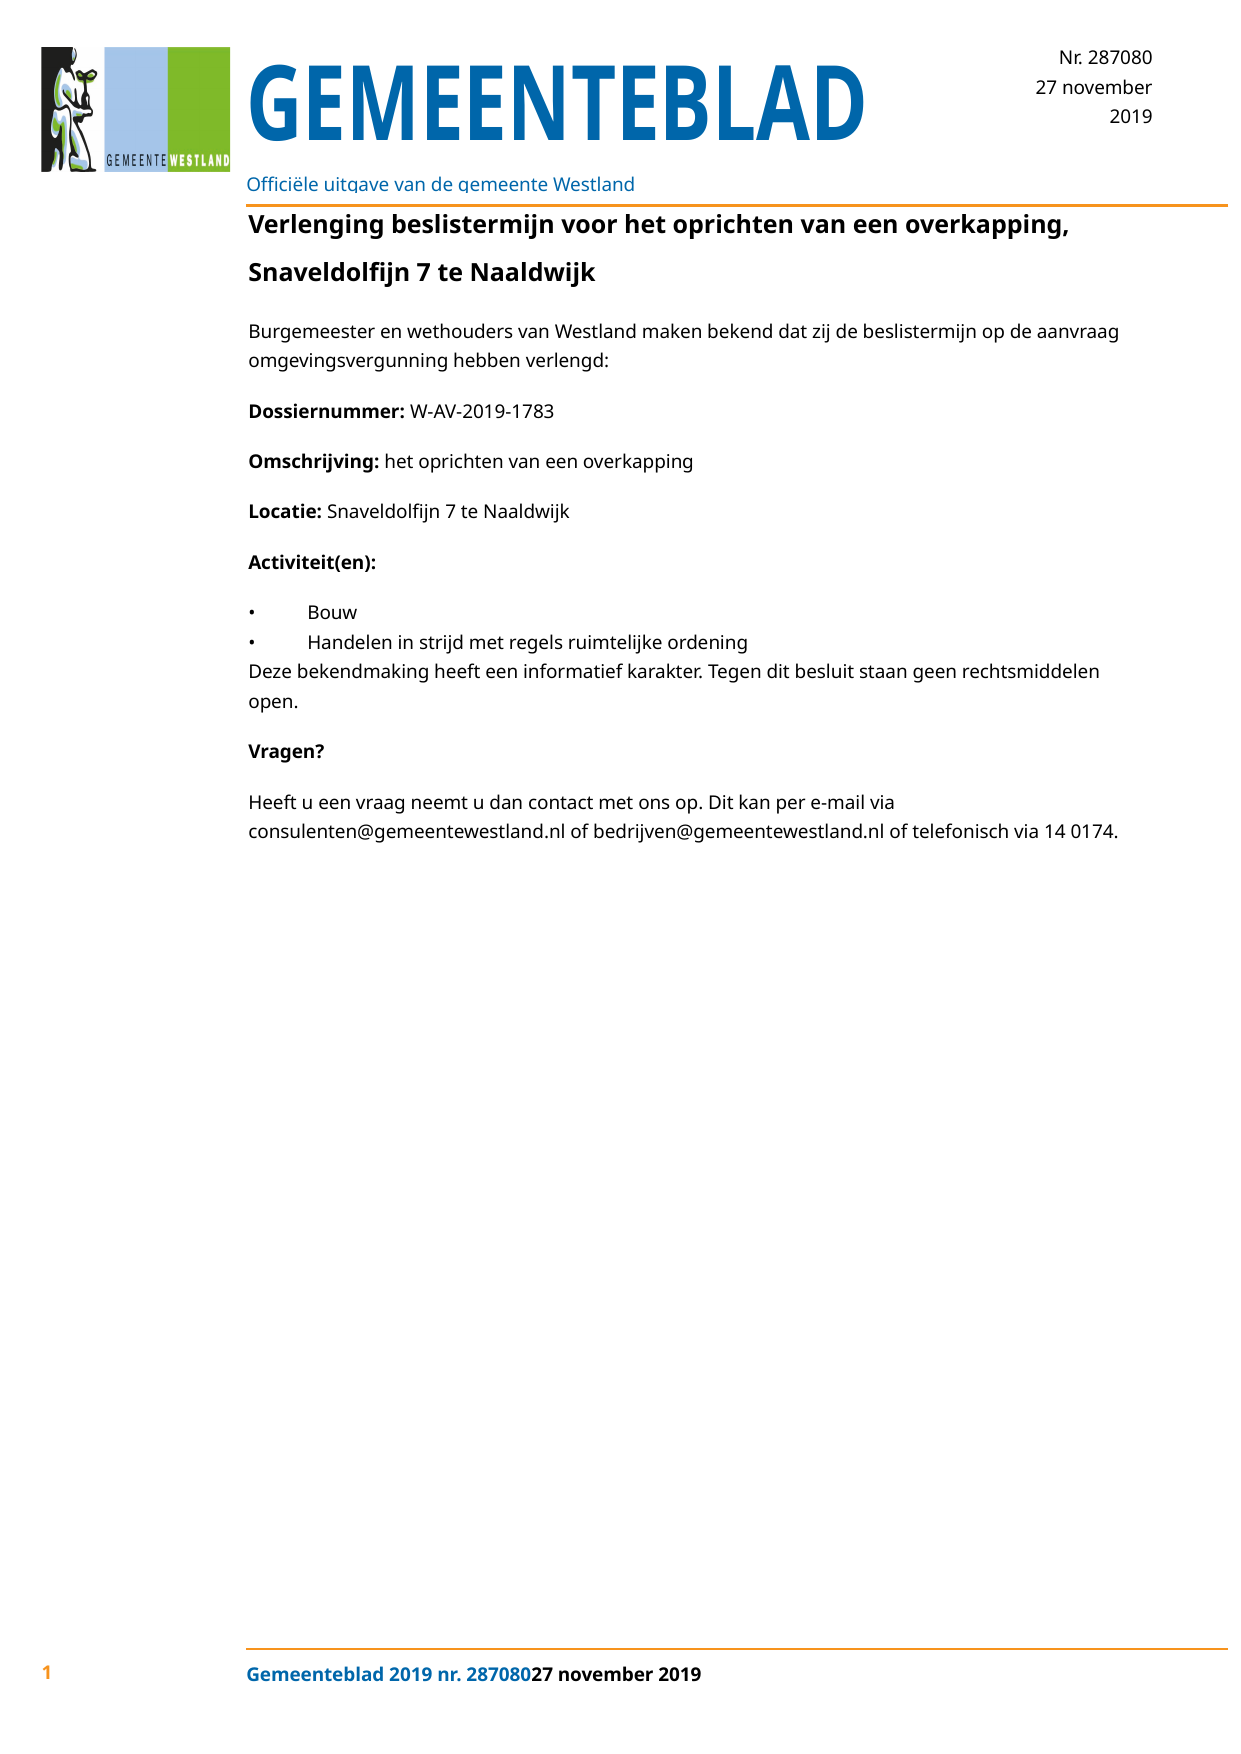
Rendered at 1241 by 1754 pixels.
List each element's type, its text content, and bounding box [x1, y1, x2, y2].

text Burgemeester en wethouders van Westland maken bekend dat zij de beslistermijn op de aanvraag omgevingsvergunning hebben verlengd: [248, 318, 1152, 373]
list Handelen in strijd met regels ruimtelijke ordening [248, 629, 1152, 655]
text Heeft u een vraag neemt u dan contact met ons op. Dit kan per e-mail via consulenten@gemeentewestland.nl of bedrijven@gemeentewestland.nl of telefonisch via 14 0174. [248, 789, 1152, 844]
text Vragen? [248, 739, 1152, 764]
list Bouw [248, 599, 1152, 625]
text Dossiernummer: W-AV-2019-1783 [248, 398, 1152, 424]
text Activiteit(en): [248, 549, 1152, 575]
text Verlenging beslistermijn voor het oprichten van een overkapping, Snaveldolfijn 7 te Naaldwijk [248, 207, 1152, 288]
picture [41, 47, 231, 172]
text Omschrijving: het oprichten van een overkapping [248, 448, 1152, 474]
text Locatie: Snaveldolfijn 7 te Naaldwijk [248, 499, 1152, 524]
text Deze bekendmaking heeft een informatief karakter. Tegen dit besluit staan geen rechtsmiddelen open. [248, 659, 1152, 714]
